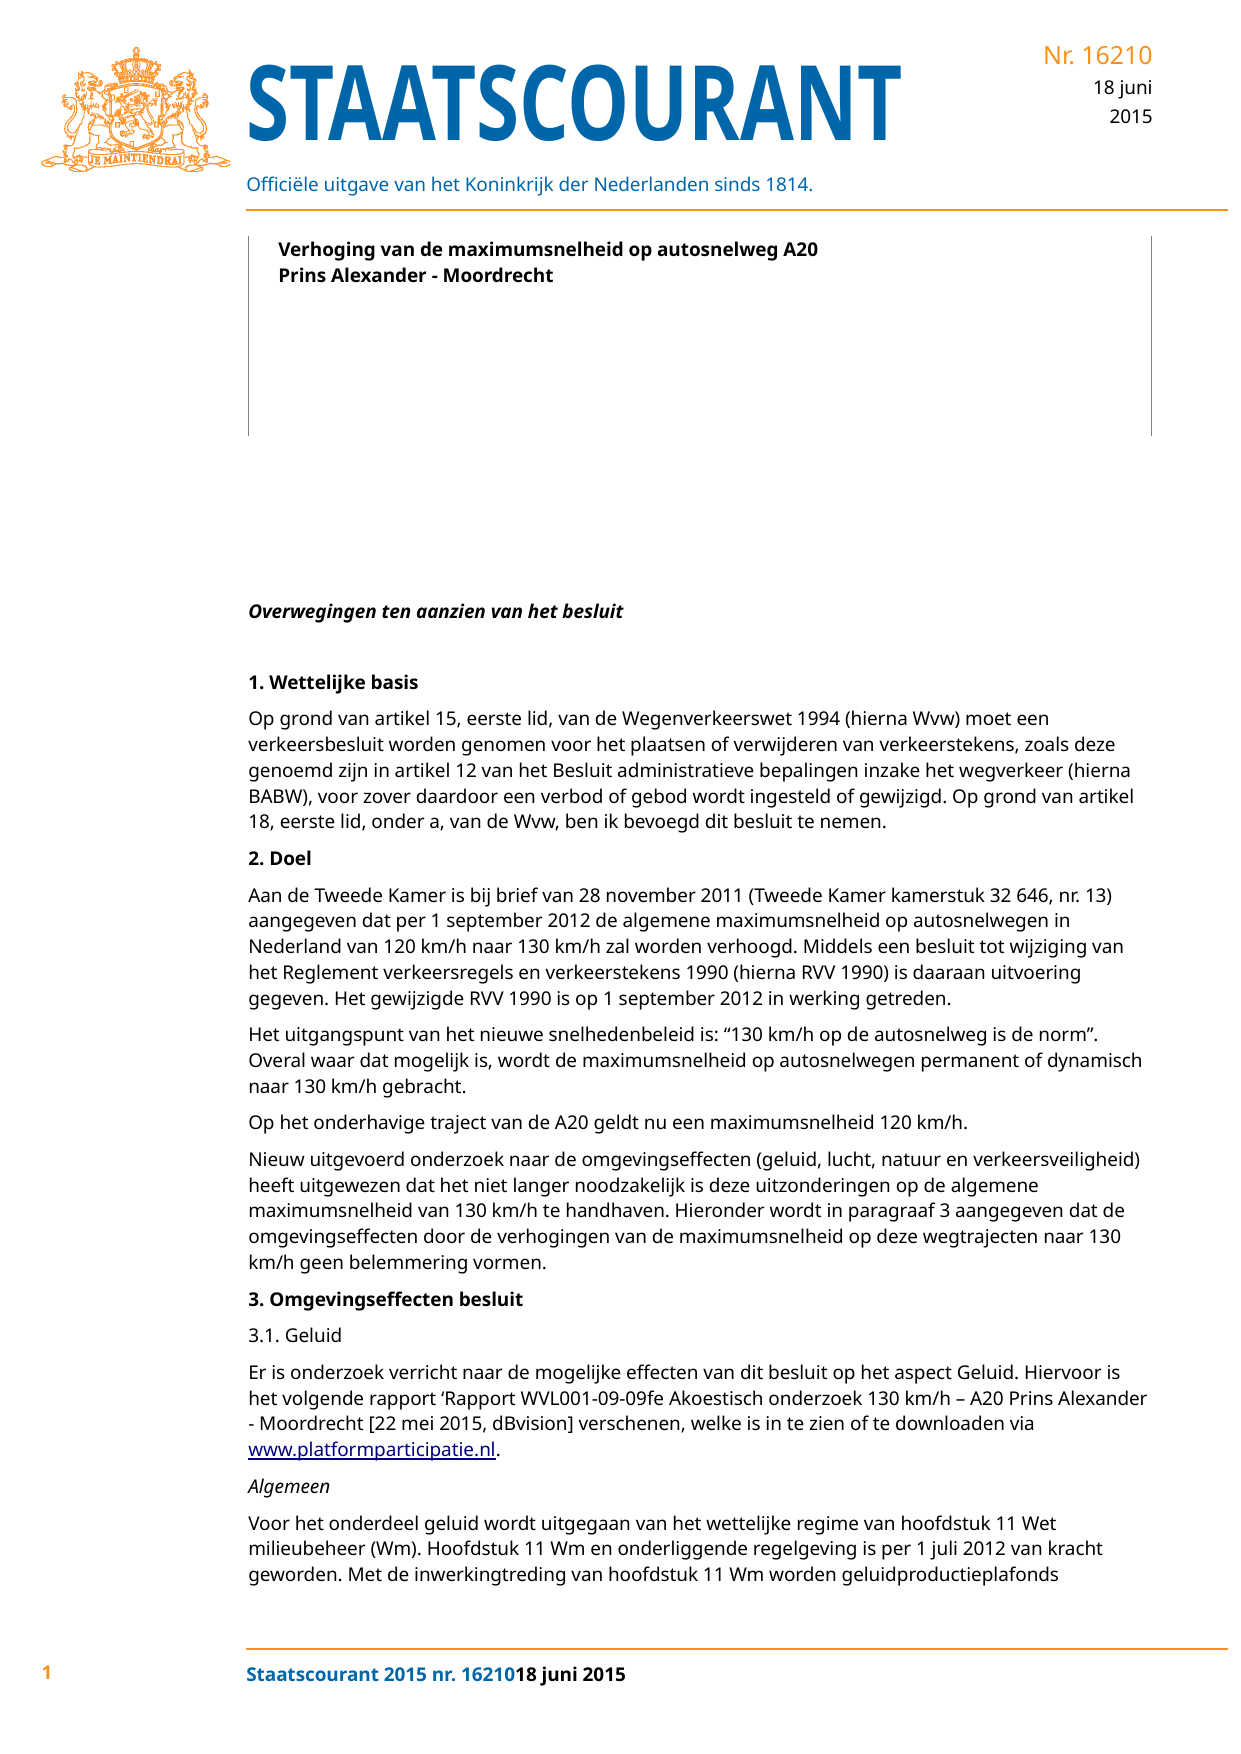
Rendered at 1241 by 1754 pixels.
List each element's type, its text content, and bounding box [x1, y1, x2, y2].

text 3. Omgevingseffecten besluit [248, 1286, 1152, 1312]
text Aan de Tweede Kamer is bij brief van 28 november 2011 (Tweede Kamer kamerstuk 32 646, nr. 13) aangegeven dat per 1 september 2012 de algemene maximumsnelheid op autosnelwegen in Nederland van 120 km/h naar 130 km/h zal worden verhoogd. Middels een besluit tot wijziging van het Reglement verkeersregels en verkeerstekens 1990 (hierna RVV 1990) is daaraan uitvoering gegeven. Het gewijzigde RVV 1990 is op 1 september 2012 in werking getreden. [248, 882, 1152, 1011]
text 3.1. Geluid [248, 1322, 1152, 1348]
table_header Verhoging van de maximumsnelheid op autosnelweg A20 Prins Alexander - Moordrecht [249, 236, 850, 436]
picture [41, 47, 231, 172]
text 1. Wettelijke basis [248, 669, 1152, 695]
text Nieuw uitgevoerd onderzoek naar de omgevingseffecten (geluid, lucht, natuur en verkeersveiligheid) heeft uitgewezen dat het niet langer noodzakelijk is deze uitzonderingen op de algemene maximumsnelheid van 130 km/h te handhaven. Hieronder wordt in paragraaf 3 aangegeven dat de omgevingseffecten door de verhogingen van de maximumsnelheid op deze wegtrajecten naar 130 km/h geen belemmering vormen. [248, 1146, 1152, 1275]
text Algemeen [248, 1473, 1152, 1499]
text Er is onderzoek verricht naar de mogelijke effecten van dit besluit op het aspect Geluid. Hiervoor is het volgende rapport ‘Rapport WVL001-09-09fe Akoestisch onderzoek 130 km/h – A20 Prins Alexander - Moordrecht [22 mei 2015, dBvision] verschenen, welke is in te zien of te downloaden via www.platformparticipatie.nl. [248, 1359, 1152, 1462]
text Overwegingen ten aanzien van het besluit [248, 598, 1152, 624]
text Op het onderhavige traject van de A20 geldt nu een maximumsnelheid 120 km/h. [248, 1109, 1152, 1135]
text Voor het onderdeel geluid wordt uitgegaan van het wettelijke regime van hoofdstuk 11 Wet milieubeheer (Wm). Hoofdstuk 11 Wm en onderliggende regelgeving is per 1 juli 2012 van kracht geworden. Met de inwerkingtreding van hoofdstuk 11 Wm worden geluidproductieplafonds [248, 1510, 1152, 1587]
text 2. Doel [248, 845, 1152, 871]
text Op grond van artikel 15, eerste lid, van de Wegenverkeerswet 1994 (hierna Wvw) moet een verkeersbesluit worden genomen voor het plaatsen of verwijderen van verkeerstekens, zoals deze genoemd zijn in artikel 12 van het Besluit administratieve bepalingen inzake het wegverkeer (hierna BABW), voor zover daardoor een verbod of gebod wordt ingesteld of gewijzigd. Op grond van artikel 18, eerste lid, onder a, van de Wvw, ben ik bevoegd dit besluit te nemen. [248, 706, 1152, 834]
text Het uitgangspunt van het nieuwe snelhedenbeleid is: “130 km/h op de autosnelweg is de norm”. Overal waar dat mogelijk is, wordt de maximumsnelheid op autosnelwegen permanent of dynamisch naar 130 km/h gebracht. [248, 1021, 1152, 1099]
table_header [850, 236, 1151, 436]
picture [882, 236, 1119, 411]
